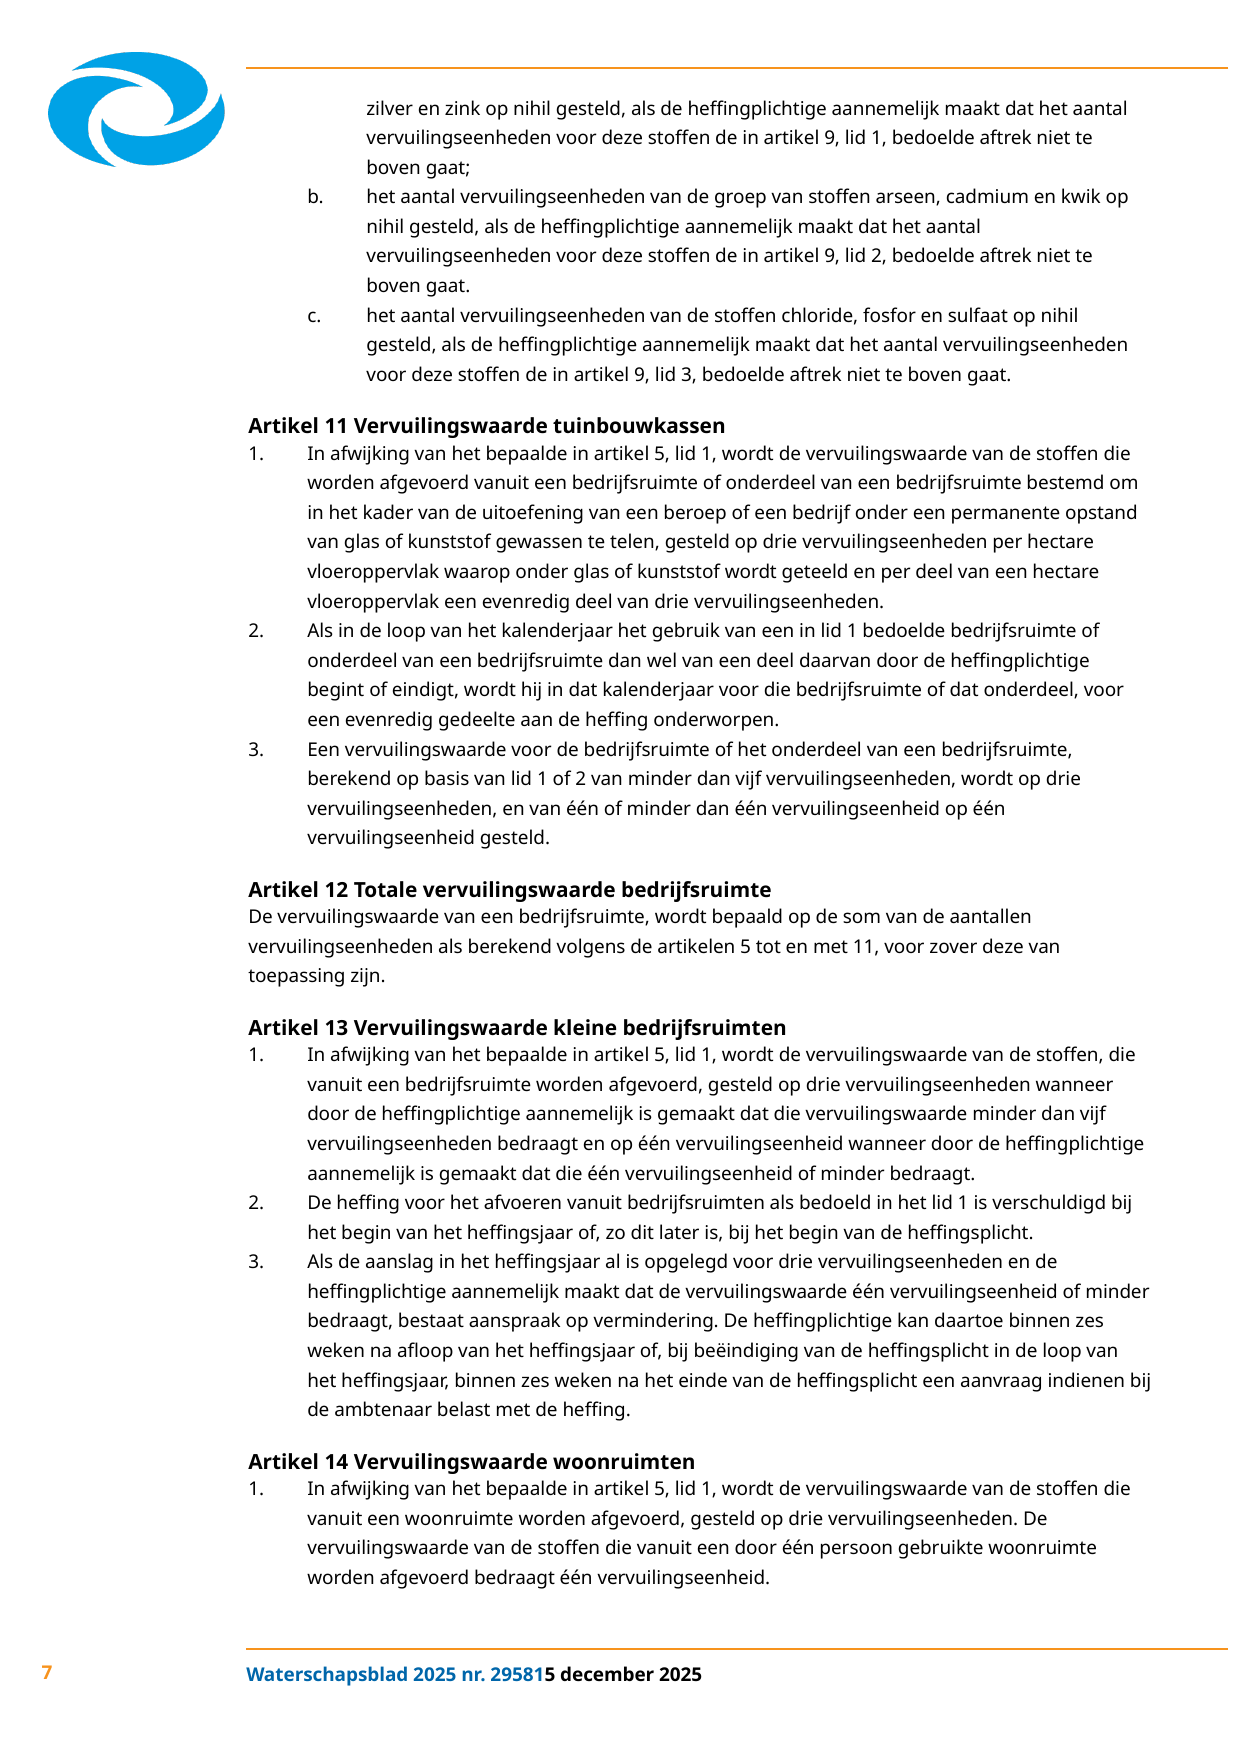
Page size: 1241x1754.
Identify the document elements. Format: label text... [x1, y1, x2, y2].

text Artikel 11 Vervuilingswaarde tuinbouwkassen [248, 411, 1152, 440]
text De vervuilingswaarde van een bedrijfsruimte, wordt bepaald op de som van de aantallen vervuilingseenheden als berekend volgens de artikelen 5 tot en met 11, voor zover deze van toepassing zijn. [248, 903, 1152, 988]
list zilver en zink op nihil gesteld, als de heffingplichtige aannemelijk maakt dat het aantal vervuilingseenheden voor deze stoffen de in artikel 9, lid 1, bedoelde aftrek niet te boven gaat; [307, 95, 1152, 180]
list Als de aanslag in het heffingsjaar al is opgelegd voor drie vervuilingseenheden en de heffingplichtige aannemelijk maakt dat de vervuilingswaarde één vervuilingseenheid of minder bedraagt, bestaat aanspraak op vermindering. De heffingplichtige kan daartoe binnen zes weken na afloop van het heffingsjaar of, bij beëindiging van de heffingsplicht in de loop van het heffingsjaar, binnen zes weken na het einde van de heffingsplicht een aanvraag indienen bij de ambtenaar belast met de heffing. [248, 1248, 1152, 1422]
list In afwijking van het bepaalde in artikel 5, lid 1, wordt de vervuilingswaarde van de stoffen die vanuit een woonruimte worden afgevoerd, gesteld op drie vervuilingseenheden. De vervuilingswaarde van de stoffen die vanuit een door één persoon gebruikte woonruimte worden afgevoerd bedraagt één vervuilingseenheid. [248, 1475, 1152, 1590]
picture [41, 47, 231, 172]
list Een vervuilingswaarde voor de bedrijfsruimte of het onderdeel van een bedrijfsruimte, berekend op basis van lid 1 of 2 van minder dan vijf vervuilingseenheden, wordt op drie vervuilingseenheden, en van één of minder dan één vervuilingseenheid op één vervuilingseenheid gesteld. [248, 736, 1152, 850]
list De heffing voor het afvoeren vanuit bedrijfsruimten als bedoeld in het lid 1 is verschuldigd bij het begin van het heffingsjaar of, zo dit later is, bij het begin van de heffingsplicht. [248, 1189, 1152, 1244]
text Artikel 12 Totale vervuilingswaarde bedrijfsruimte [248, 875, 1152, 903]
list het aantal vervuilingseenheden van de stoffen chloride, fosfor en sulfaat op nihil gesteld, als de heffingplichtige aannemelijk maakt dat het aantal vervuilingseenheden voor deze stoffen de in artikel 9, lid 3, bedoelde aftrek niet te boven gaat. [307, 302, 1152, 387]
list In afwijking van het bepaalde in artikel 5, lid 1, wordt de vervuilingswaarde van de stoffen, die vanuit een bedrijfsruimte worden afgevoerd, gesteld op drie vervuilingseenheden wanneer door de heffingplichtige aannemelijk is gemaakt dat die vervuilingswaarde minder dan vijf vervuilingseenheden bedraagt en op één vervuilingseenheid wanneer door de heffingplichtige aannemelijk is gemaakt dat die één vervuilingseenheid of minder bedraagt. [248, 1041, 1152, 1185]
text Artikel 13 Vervuilingswaarde kleine bedrijfsruimten [248, 1013, 1152, 1041]
list Als in de loop van het kalenderjaar het gebruik van een in lid 1 bedoelde bedrijfsruimte of onderdeel van een bedrijfsruimte dan wel van een deel daarvan door de heffingplichtige begint of eindigt, wordt hij in dat kalenderjaar voor die bedrijfsruimte of dat onderdeel, voor een evenredig gedeelte aan de heffing onderworpen. [248, 617, 1152, 732]
list het aantal vervuilingseenheden van de groep van stoffen arseen, cadmium en kwik op nihil gesteld, als de heffingplichtige aannemelijk maakt dat het aantal vervuilingseenheden voor deze stoffen de in artikel 9, lid 2, bedoelde aftrek niet te boven gaat. [307, 183, 1152, 298]
text Artikel 14 Vervuilingswaarde woonruimten [248, 1447, 1152, 1475]
list In afwijking van het bepaalde in artikel 5, lid 1, wordt de vervuilingswaarde van de stoffen die worden afgevoerd vanuit een bedrijfsruimte of onderdeel van een bedrijfsruimte bestemd om in het kader van de uitoefening van een beroep of een bedrijf onder een permanente opstand van glas of kunststof gewassen te telen, gesteld op drie vervuilingseenheden per hectare vloeroppervlak waarop onder glas of kunststof wordt geteeld en per deel van een hectare vloeroppervlak een evenredig deel van drie vervuilingseenheden. [248, 440, 1152, 613]
